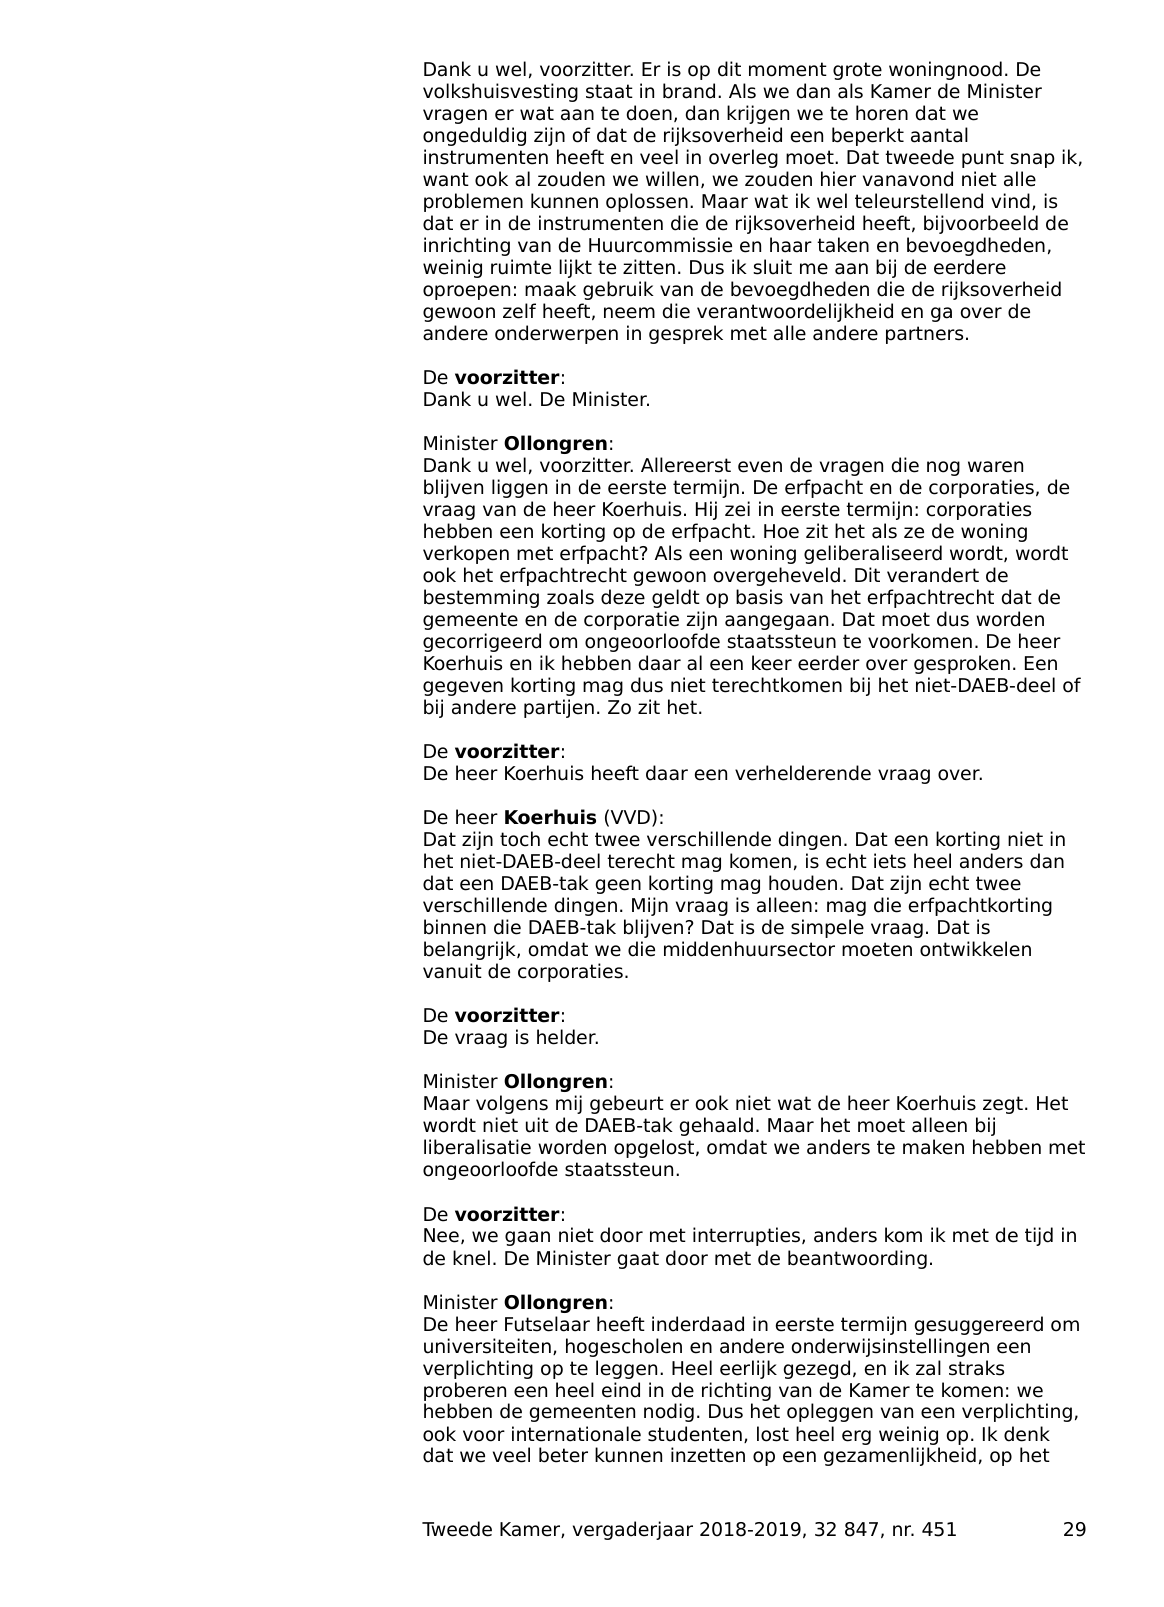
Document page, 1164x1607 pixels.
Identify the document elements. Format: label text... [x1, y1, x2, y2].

text De voorzitter: [422, 1005, 1087, 1027]
text De vraag is helder. [422, 1027, 1087, 1049]
text Minister Ollongren: [422, 433, 1087, 455]
text Minister Ollongren: [422, 1292, 1087, 1313]
text Nee, we gaan niet door met interrupties, anders kom ik met de tijd in de knel. De Minister gaat door met de beantwoording. [422, 1225, 1087, 1269]
text Minister Ollongren: [422, 1071, 1087, 1093]
text De heer Koerhuis heeft daar een verhelderende vraag over. [422, 763, 1087, 785]
text De voorzitter: [422, 741, 1087, 763]
text Maar volgens mij gebeurt er ook niet wat de heer Koerhuis zegt. Het wordt niet uit de DAEB-tak gehaald. Maar het moet alleen bij liberalisatie worden opgelost, omdat we anders te maken hebben met ongeoorloofde staatssteun. [422, 1093, 1087, 1181]
text Dank u wel. De Minister. [422, 389, 1087, 411]
text De heer Koerhuis (VVD): [422, 807, 1087, 829]
text Dank u wel, voorzitter. Allereerst even de vragen die nog waren blijven liggen in de eerste termijn. De erfpacht en de corporaties, de vraag van de heer Koerhuis. Hij zei in eerste termijn: corporaties hebben een korting op de erfpacht. Hoe zit het als ze de woning verkopen met erfpacht? Als een woning geliberaliseerd wordt, wordt ook het erfpachtrecht gewoon overgeheveld. Dit verandert de bestemming zoals deze geldt op basis van het erfpachtrecht dat de gemeente en de corporatie zijn aangegaan. Dat moet dus worden gecorrigeerd om ongeoorloofde staatssteun te voorkomen. De heer Koerhuis en ik hebben daar al een keer eerder over gesproken. Een gegeven korting mag dus niet terechtkomen bij het niet-DAEB-deel of bij andere partijen. Zo zit het. [422, 455, 1087, 719]
text De voorzitter: [422, 367, 1087, 389]
text De voorzitter: [422, 1203, 1087, 1225]
text Dank u wel, voorzitter. Er is op dit moment grote woningnood. De volkshuisvesting staat in brand. Als we dan als Kamer de Minister vragen er wat aan te doen, dan krijgen we te horen dat we ongeduldig zijn of dat de rijksoverheid een beperkt aantal instrumenten heeft en veel in overleg moet. Dat tweede punt snap ik, want ook al zouden we willen, we zouden hier vanavond niet alle problemen kunnen oplossen. Maar wat ik wel teleurstellend vind, is dat er in de instrumenten die de rijksoverheid heeft, bijvoorbeeld de inrichting van de Huurcommissie en haar taken en bevoegdheden, weinig ruimte lijkt te zitten. Dus ik sluit me aan bij de eerdere oproepen: maak gebruik van de bevoegdheden die de rijksoverheid gewoon zelf heeft, neem die verantwoordelijkheid en ga over de andere onderwerpen in gesprek met alle andere partners. [422, 59, 1087, 345]
text Dat zijn toch echt twee verschillende dingen. Dat een korting niet in het niet-DAEB-deel terecht mag komen, is echt iets heel anders dan dat een DAEB-tak geen korting mag houden. Dat zijn echt twee verschillende dingen. Mijn vraag is alleen: mag die erfpachtkorting binnen die DAEB-tak blijven? Dat is de simpele vraag. Dat is belangrijk, omdat we die middenhuursector moeten ontwikkelen vanuit de corporaties. [422, 829, 1087, 983]
text De heer Futselaar heeft inderdaad in eerste termijn gesuggereerd om universiteiten, hogescholen en andere onderwijsinstellingen een verplichting op te leggen. Heel eerlijk gezegd, en ik zal straks proberen een heel eind in de richting van de Kamer te komen: we hebben de gemeenten nodig. Dus het opleggen van een verplichting, ook voor internationale studenten, lost heel erg weinig op. Ik denk dat we veel beter kunnen inzetten op een gezamenlijkheid, op het [422, 1313, 1087, 1467]
